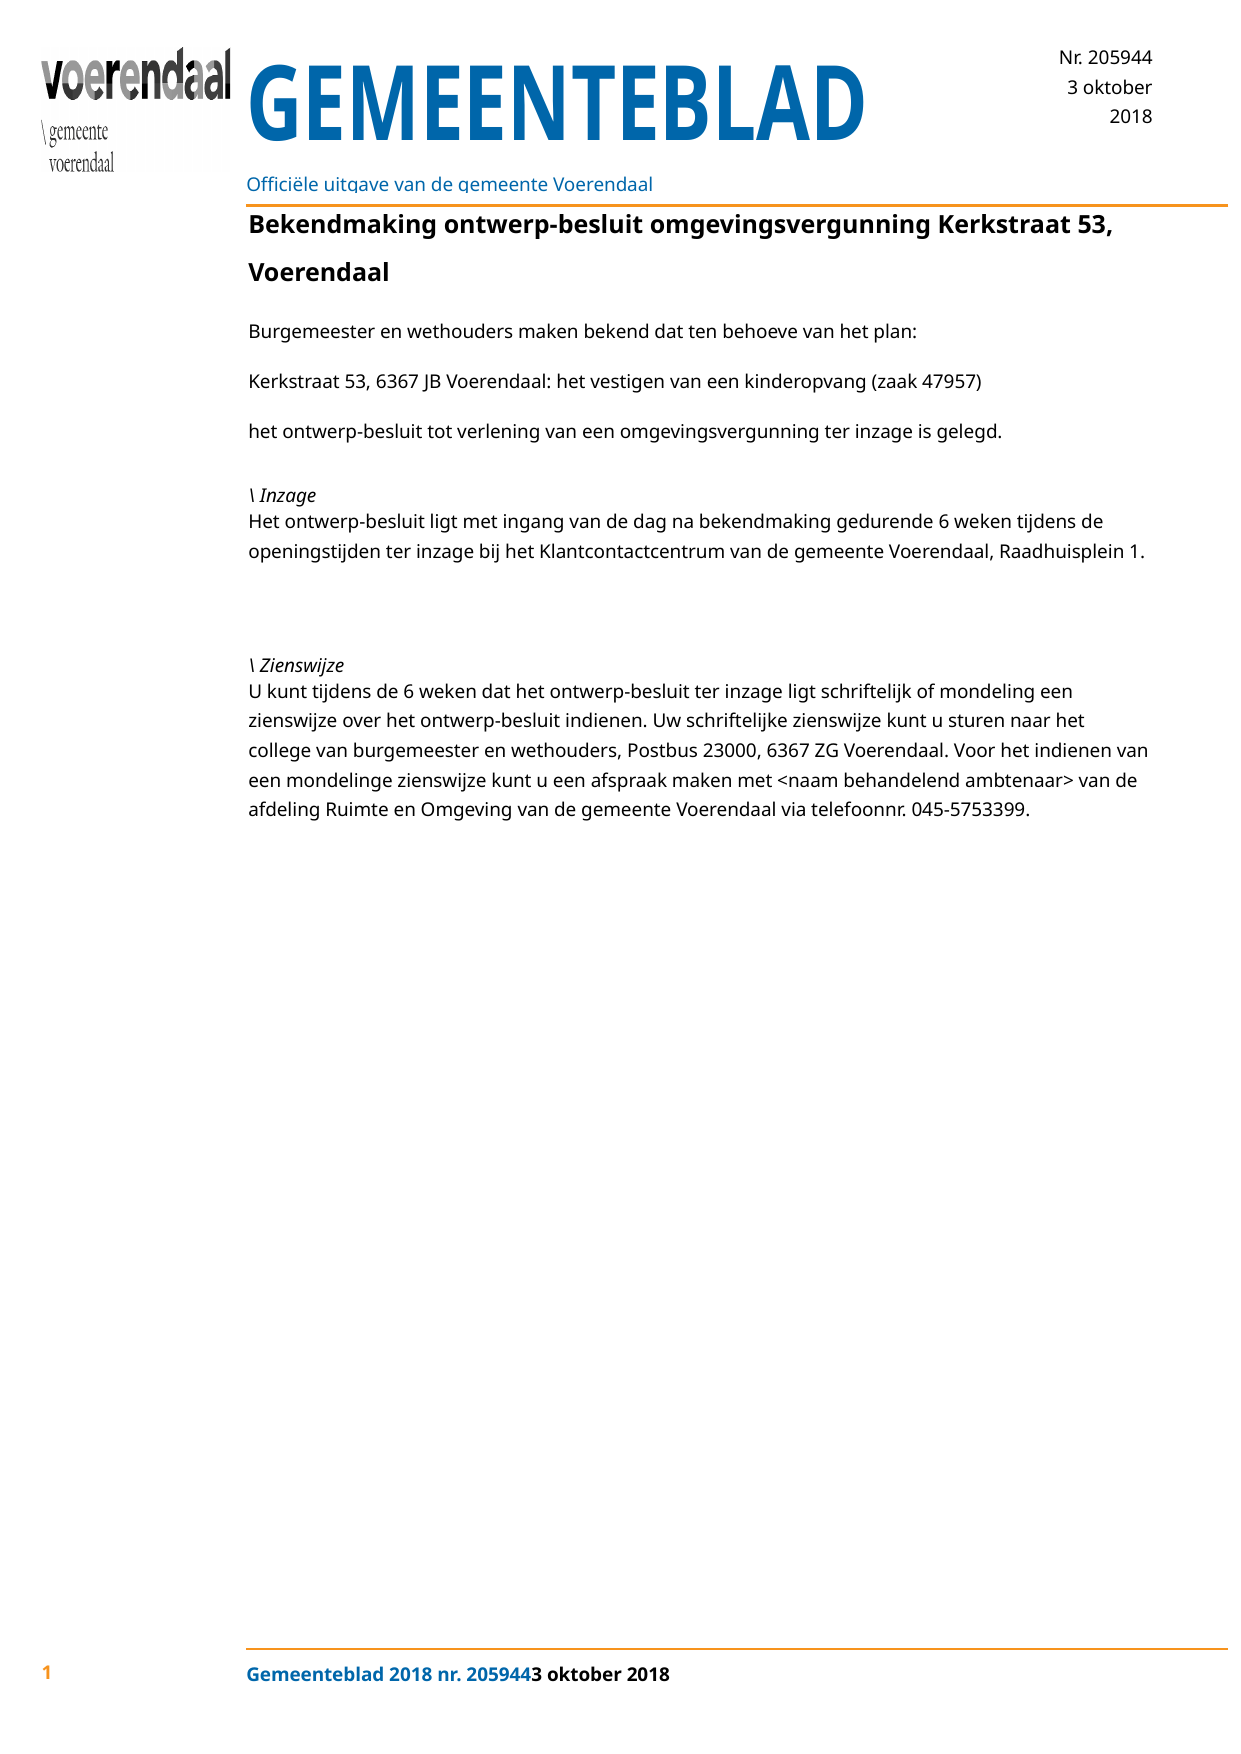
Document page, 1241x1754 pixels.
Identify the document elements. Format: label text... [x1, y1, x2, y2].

text \ Zienswijze [248, 652, 1152, 678]
text Burgemeester en wethouders maken bekend dat ten behoeve van het plan: [248, 318, 1152, 344]
text Het ontwerp-besluit ligt met ingang van de dag na bekendmaking gedurende 6 weken tijdens de openingstijden ter inzage bij het Klantcontactcentrum van de gemeente Voerendaal, Raadhuisplein 1. [248, 508, 1152, 564]
text Kerkstraat 53, 6367 JB Voerendaal: het vestigen van een kinderopvang (zaak 47957) [248, 368, 1152, 394]
text Bekendmaking ontwerp-besluit omgevingsvergunning Kerkstraat 53, Voerendaal [248, 207, 1152, 288]
picture [41, 47, 231, 172]
text \ Inzage [248, 483, 1152, 508]
text het ontwerp-besluit tot verlening van een omgevingsvergunning ter inzage is gelegd. [248, 419, 1152, 444]
text U kunt tijdens de 6 weken dat het ontwerp-besluit ter inzage ligt schriftelijk of mondeling een zienswijze over het ontwerp-besluit indienen. Uw schriftelijke zienswijze kunt u sturen naar het college van burgemeester en wethouders, Postbus 23000, 6367 ZG Voerendaal. Voor het indienen van een mondelinge zienswijze kunt u een afspraak maken met <naam behandelend ambtenaar> van de afdeling Ruimte en Omgeving van de gemeente Voerendaal via telefoonnr. 045-5753399. [248, 678, 1152, 822]
